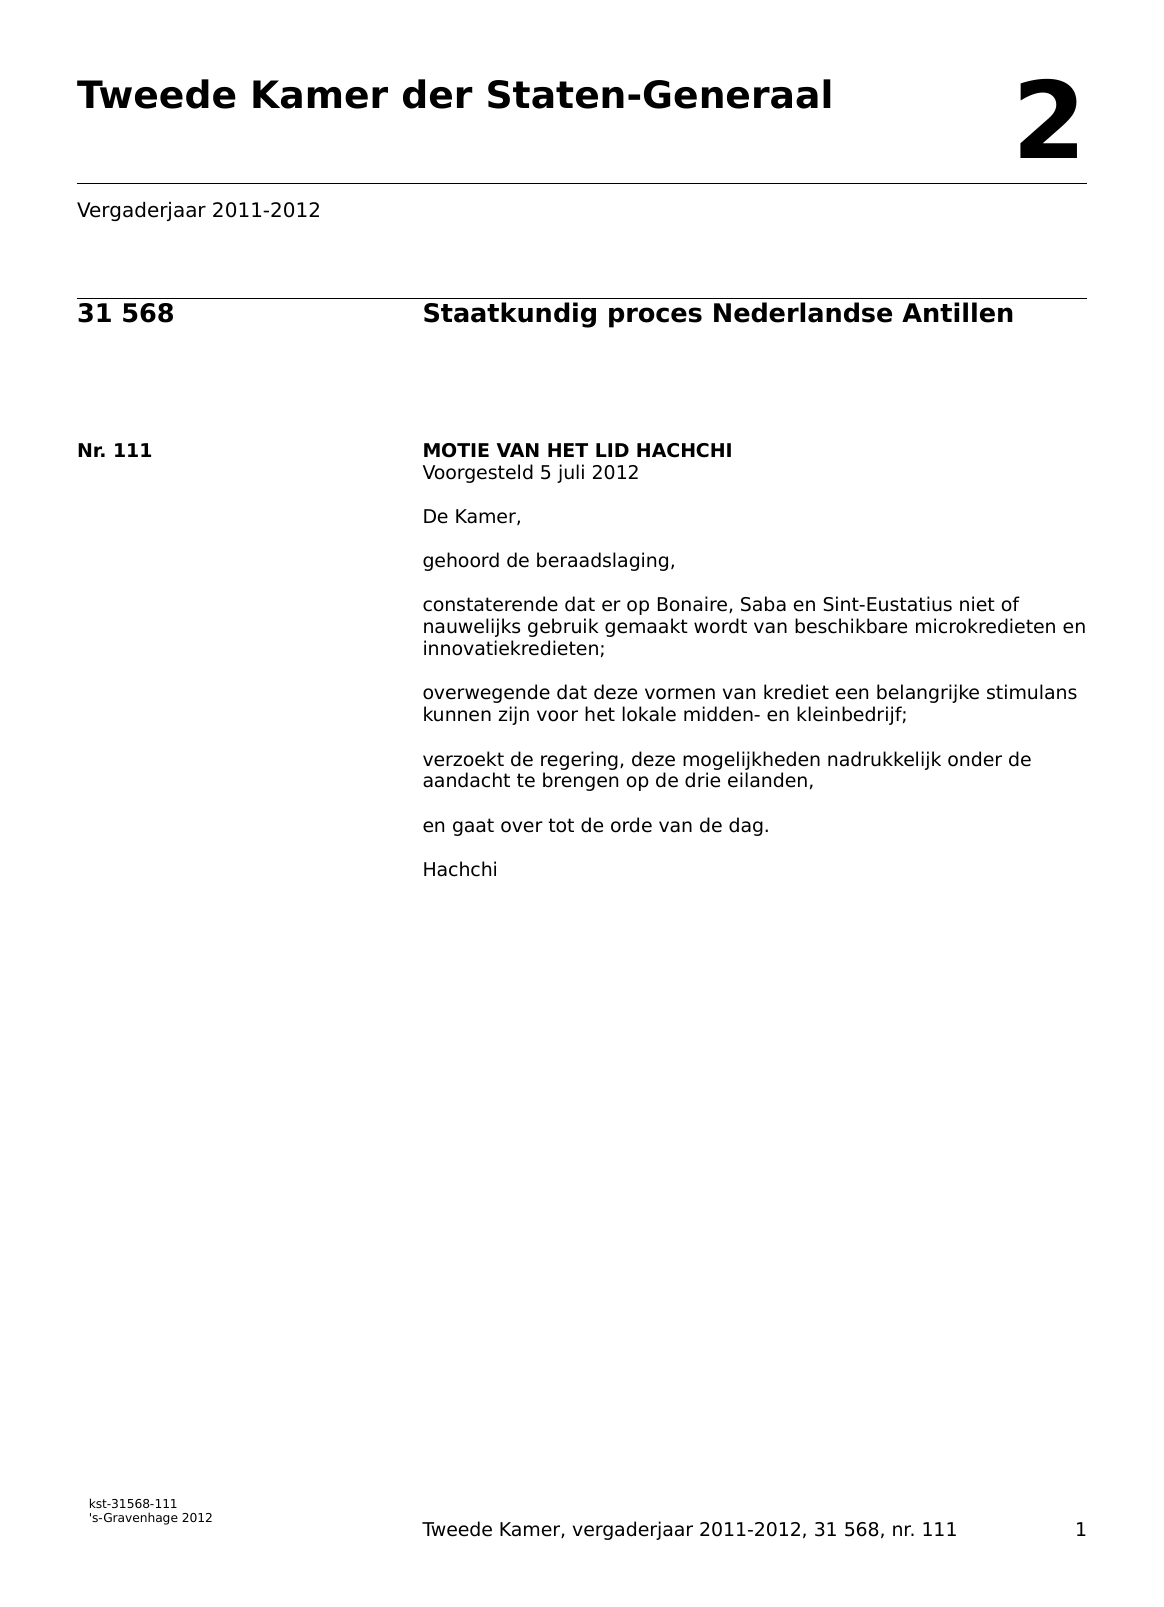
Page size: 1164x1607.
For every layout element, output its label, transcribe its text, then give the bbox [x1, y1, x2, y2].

text overwegende dat deze vormen van krediet een belangrijke stimulans kunnen zijn voor het lokale midden- en kleinbedrijf; [422, 682, 1087, 726]
table_header Tweede Kamer der Staten-Generaal [77, 59, 886, 183]
text en gaat over tot de orde van de dag. [422, 814, 1087, 837]
text kst-31568-111 [88, 1497, 323, 1511]
subtitle 31 568 Staatkundig proces Nederlandse Antillen [77, 299, 1087, 329]
table_header 2 [886, 59, 1087, 183]
text De Kamer, [422, 506, 1087, 528]
text gehoord de beraadslaging, [422, 550, 1087, 572]
subtitle Nr. 111 MOTIE VAN HET LID HACHCHI [77, 440, 1087, 462]
text 's-Gravenhage 2012 [88, 1511, 323, 1525]
text verzoekt de regering, deze mogelijkheden nadrukkelijk onder de aandacht te brengen op de drie eilanden, [422, 748, 1087, 792]
text Hachchi [422, 859, 1087, 881]
table_cell Vergaderjaar 2011-2012 [77, 184, 1087, 298]
text constaterende dat er op Bonaire, Saba en Sint-Eustatius niet of nauwelijks gebruik gemaakt wordt van beschikbare microkredieten en innovatiekredieten; [422, 594, 1087, 660]
text Voorgesteld 5 juli 2012 [422, 462, 1087, 484]
